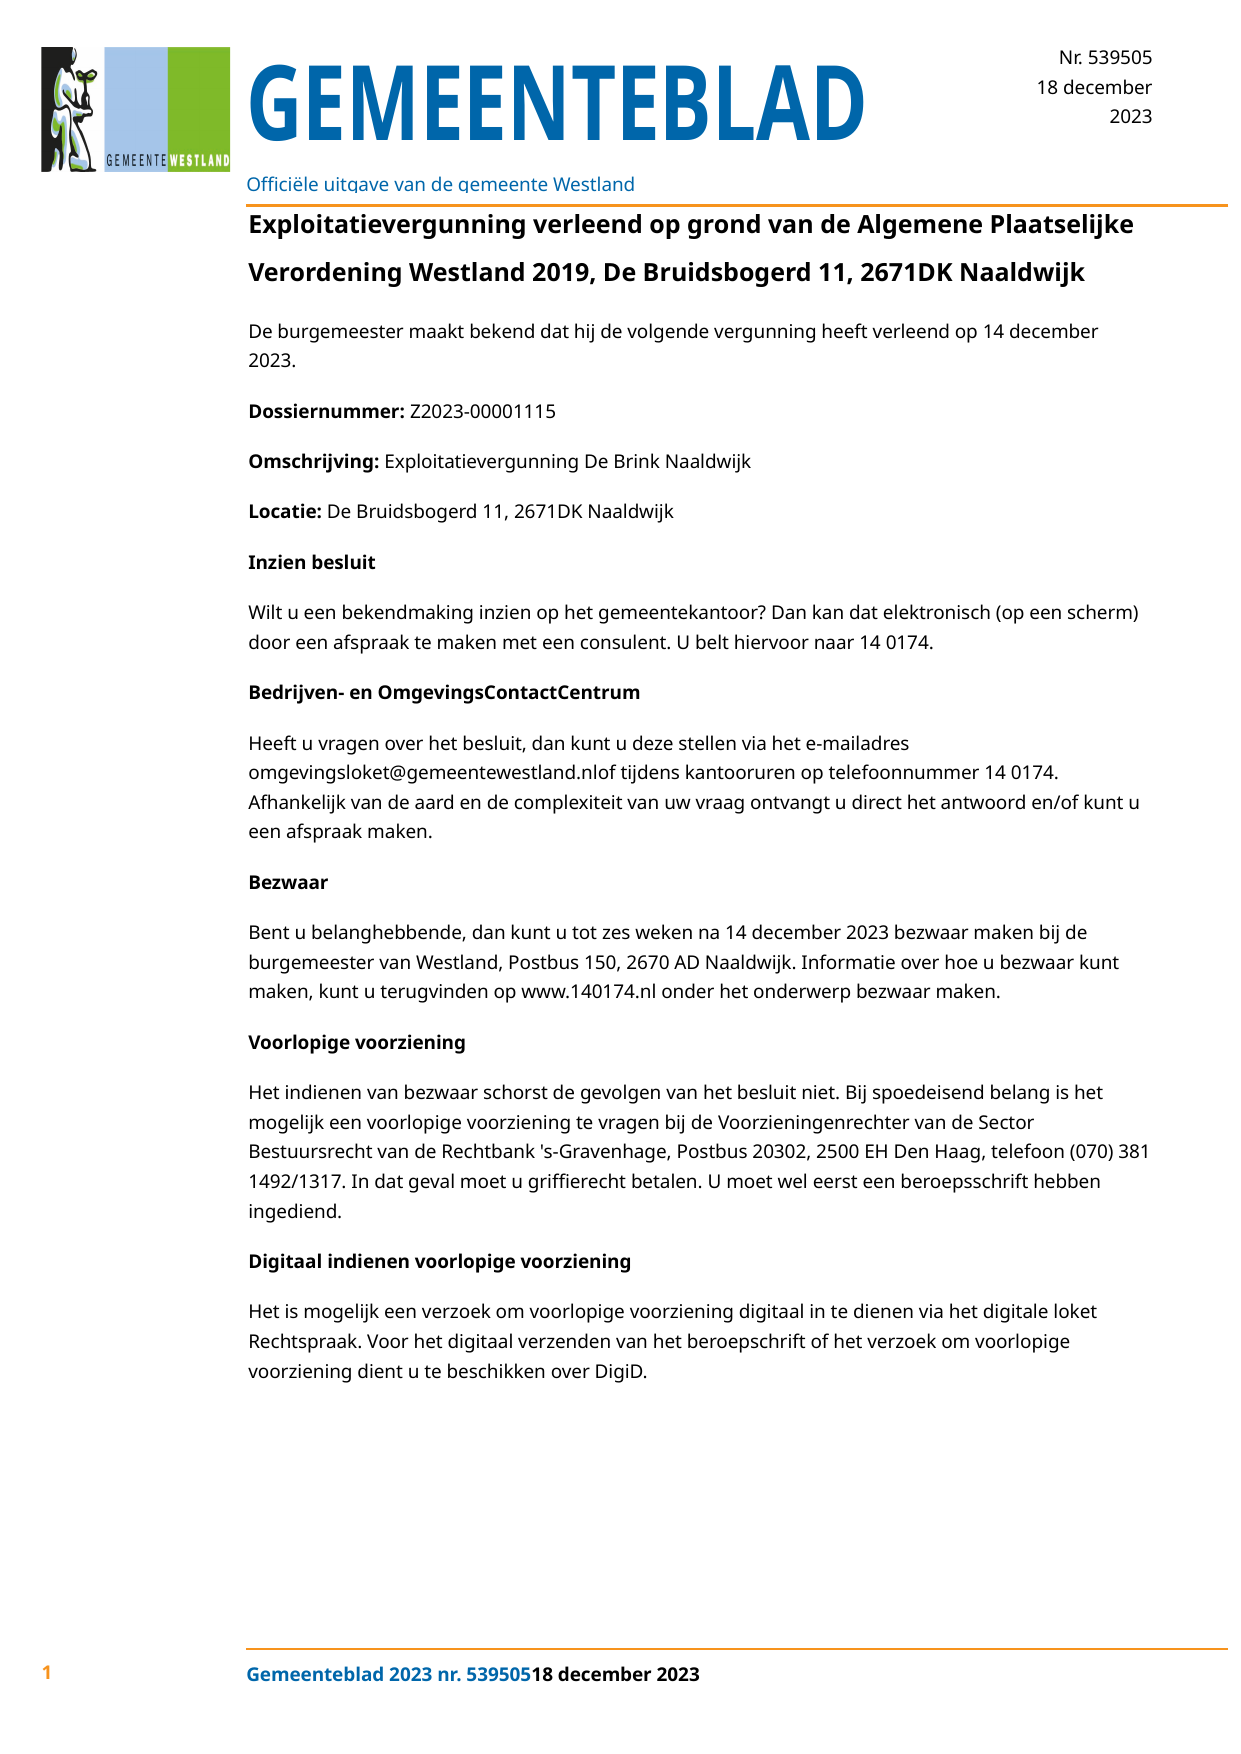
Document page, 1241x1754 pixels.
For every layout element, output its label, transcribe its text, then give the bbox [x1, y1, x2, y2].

text Omschrijving: Exploitatievergunning De Brink Naaldwijk [248, 448, 1152, 474]
text Exploitatievergunning verleend op grond van de Algemene Plaatselijke Verordening Westland 2019, De Bruidsbogerd 11, 2671DK Naaldwijk [248, 207, 1152, 288]
picture [41, 47, 231, 172]
text Locatie: De Bruidsbogerd 11, 2671DK Naaldwijk [248, 499, 1152, 524]
text Bezwaar [248, 869, 1152, 895]
text Voorlopige voorziening [248, 1029, 1152, 1055]
text Inzien besluit [248, 549, 1152, 575]
text De burgemeester maakt bekend dat hij de volgende vergunning heeft verleend op 14 december 2023. [248, 318, 1152, 373]
text Bedrijven- en OmgevingsContactCentrum [248, 679, 1152, 705]
text Digitaal indienen voorlopige voorziening [248, 1248, 1152, 1274]
text Het is mogelijk een verzoek om voorlopige voorziening digitaal in te dienen via het digitale loket Rechtspraak. Voor het digitaal verzenden van het beroepschrift of het verzoek om voorlopige voorziening dient u te beschikken over DigiD. [248, 1299, 1152, 1384]
text Dossiernummer: Z2023-00001115 [248, 398, 1152, 424]
text Het indienen van bezwaar schorst de gevolgen van het besluit niet. Bij spoedeisend belang is het mogelijk een voorlopige voorziening te vragen bij de Voorzieningenrechter van de Sector Bestuursrecht van de Rechtbank 's-Gravenhage, Postbus 20302, 2500 EH Den Haag, telefoon (070) 381 1492/1317. In dat geval moet u griffierecht betalen. U moet wel eerst een beroepsschrift hebben ingediend. [248, 1079, 1152, 1224]
text Heeft u vragen over het besluit, dan kunt u deze stellen via het e-mailadres omgevingsloket@gemeentewestland.nlof tijdens kantooruren op telefoonnummer 14 0174. Afhankelijk van de aard en de complexiteit van uw vraag ontvangt u direct het antwoord en/of kunt u een afspraak maken. [248, 730, 1152, 844]
text Wilt u een bekendmaking inzien op het gemeentekantoor? Dan kan dat elektronisch (op een scherm) door een afspraak te maken met een consulent. U belt hiervoor naar 14 0174. [248, 599, 1152, 655]
text Bent u belanghebbende, dan kunt u tot zes weken na 14 december 2023 bezwaar maken bij de burgemeester van Westland, Postbus 150, 2670 AD Naaldwijk. Informatie over hoe u bezwaar kunt maken, kunt u terugvinden op www.140174.nl onder het onderwerp bezwaar maken. [248, 919, 1152, 1004]
